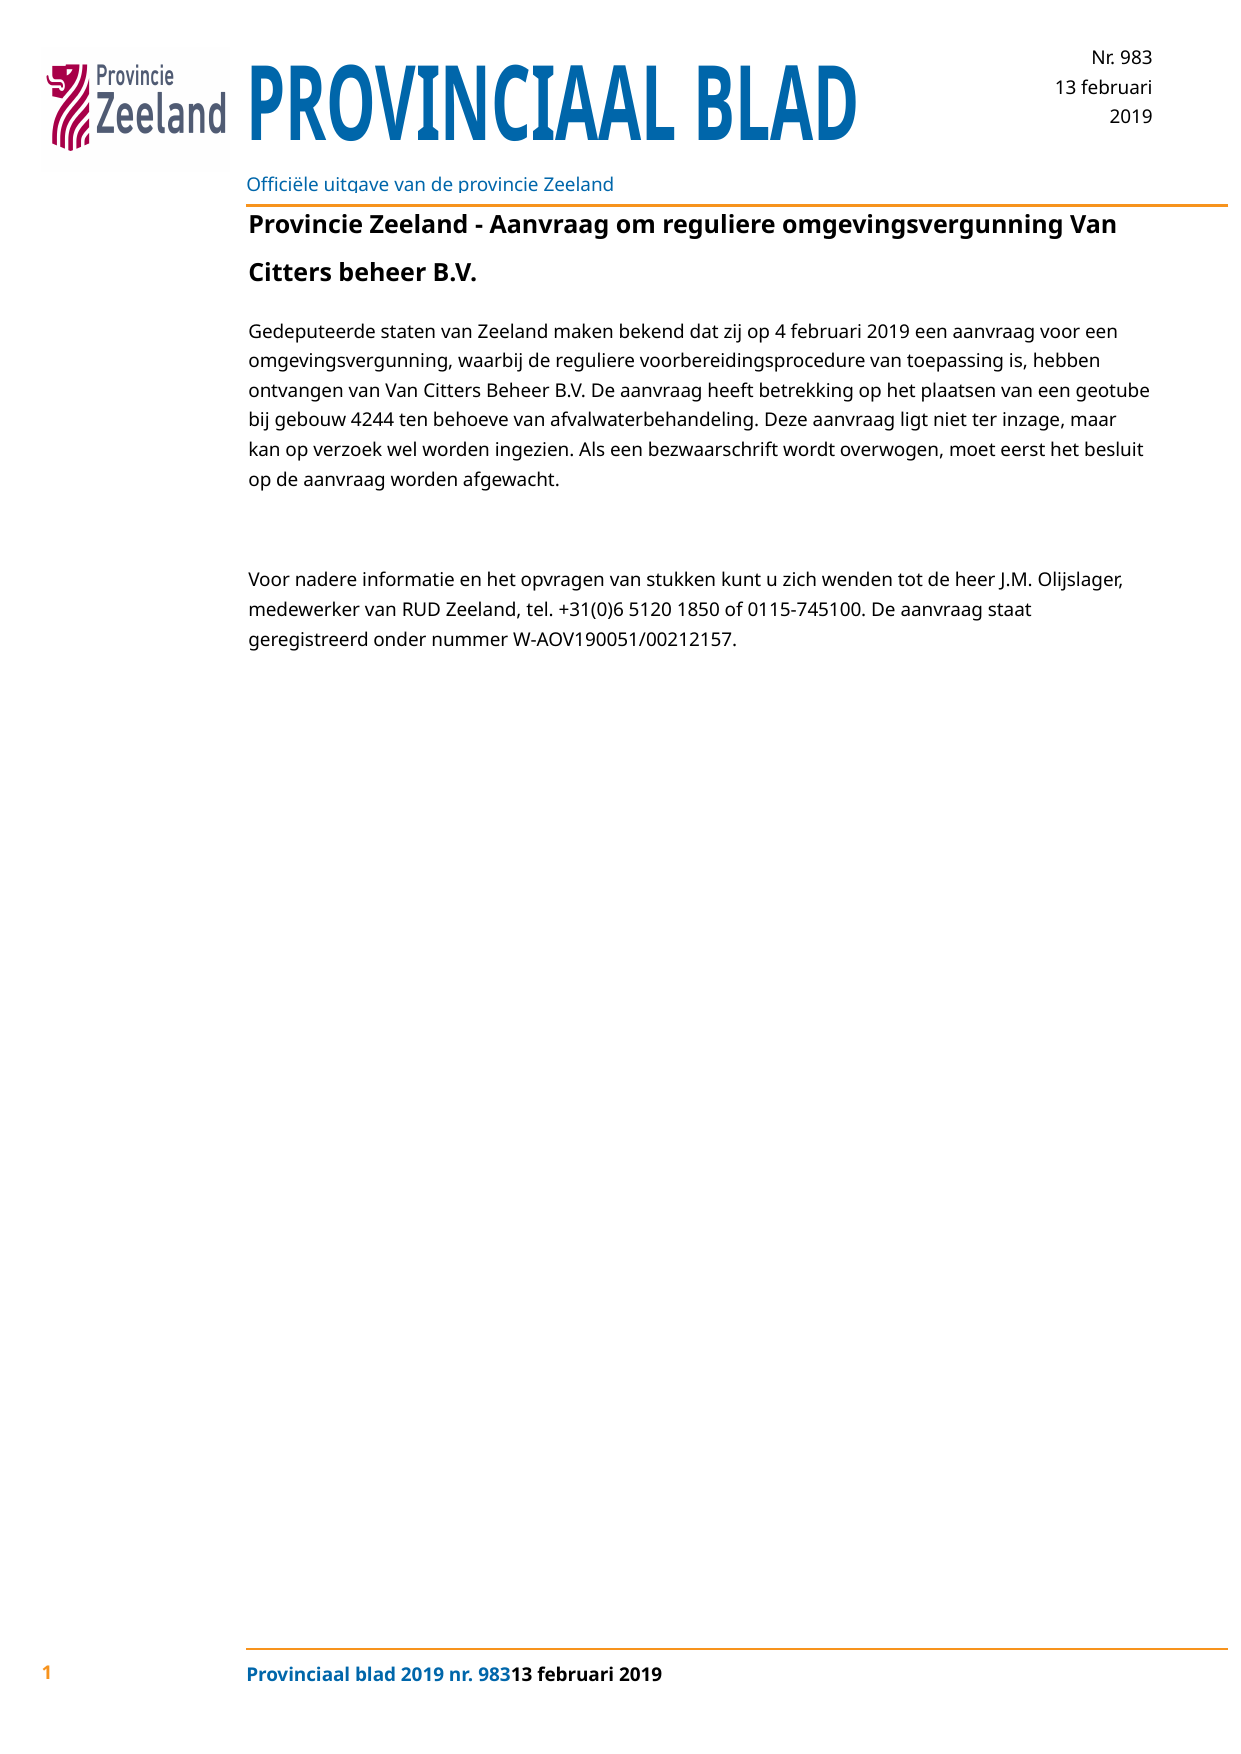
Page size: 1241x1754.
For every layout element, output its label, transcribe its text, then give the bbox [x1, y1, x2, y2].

text Provincie Zeeland - Aanvraag om reguliere omgevingsvergunning Van Citters beheer B.V. [248, 207, 1152, 288]
picture [41, 47, 231, 172]
text Gedeputeerde staten van Zeeland maken bekend dat zij op 4 februari 2019 een aanvraag voor een omgevingsvergunning, waarbij de reguliere voorbereidingsprocedure van toepassing is, hebben ontvangen van Van Citters Beheer B.V. De aanvraag heeft betrekking op het plaatsen van een geotube bij gebouw 4244 ten behoeve van afvalwaterbehandeling. Deze aanvraag ligt niet ter inzage, maar kan op verzoek wel worden ingezien. Als een bezwaarschrift wordt overwogen, moet eerst het besluit op de aanvraag worden afgewacht. [248, 318, 1152, 492]
text Voor nadere informatie en het opvragen van stukken kunt u zich wenden tot de heer J.M. Olijslager, medewerker van RUD Zeeland, tel. +31(0)6 5120 1850 of 0115-745100. De aanvraag staat geregistreerd onder nummer W-AOV190051/00212157. [248, 567, 1152, 652]
